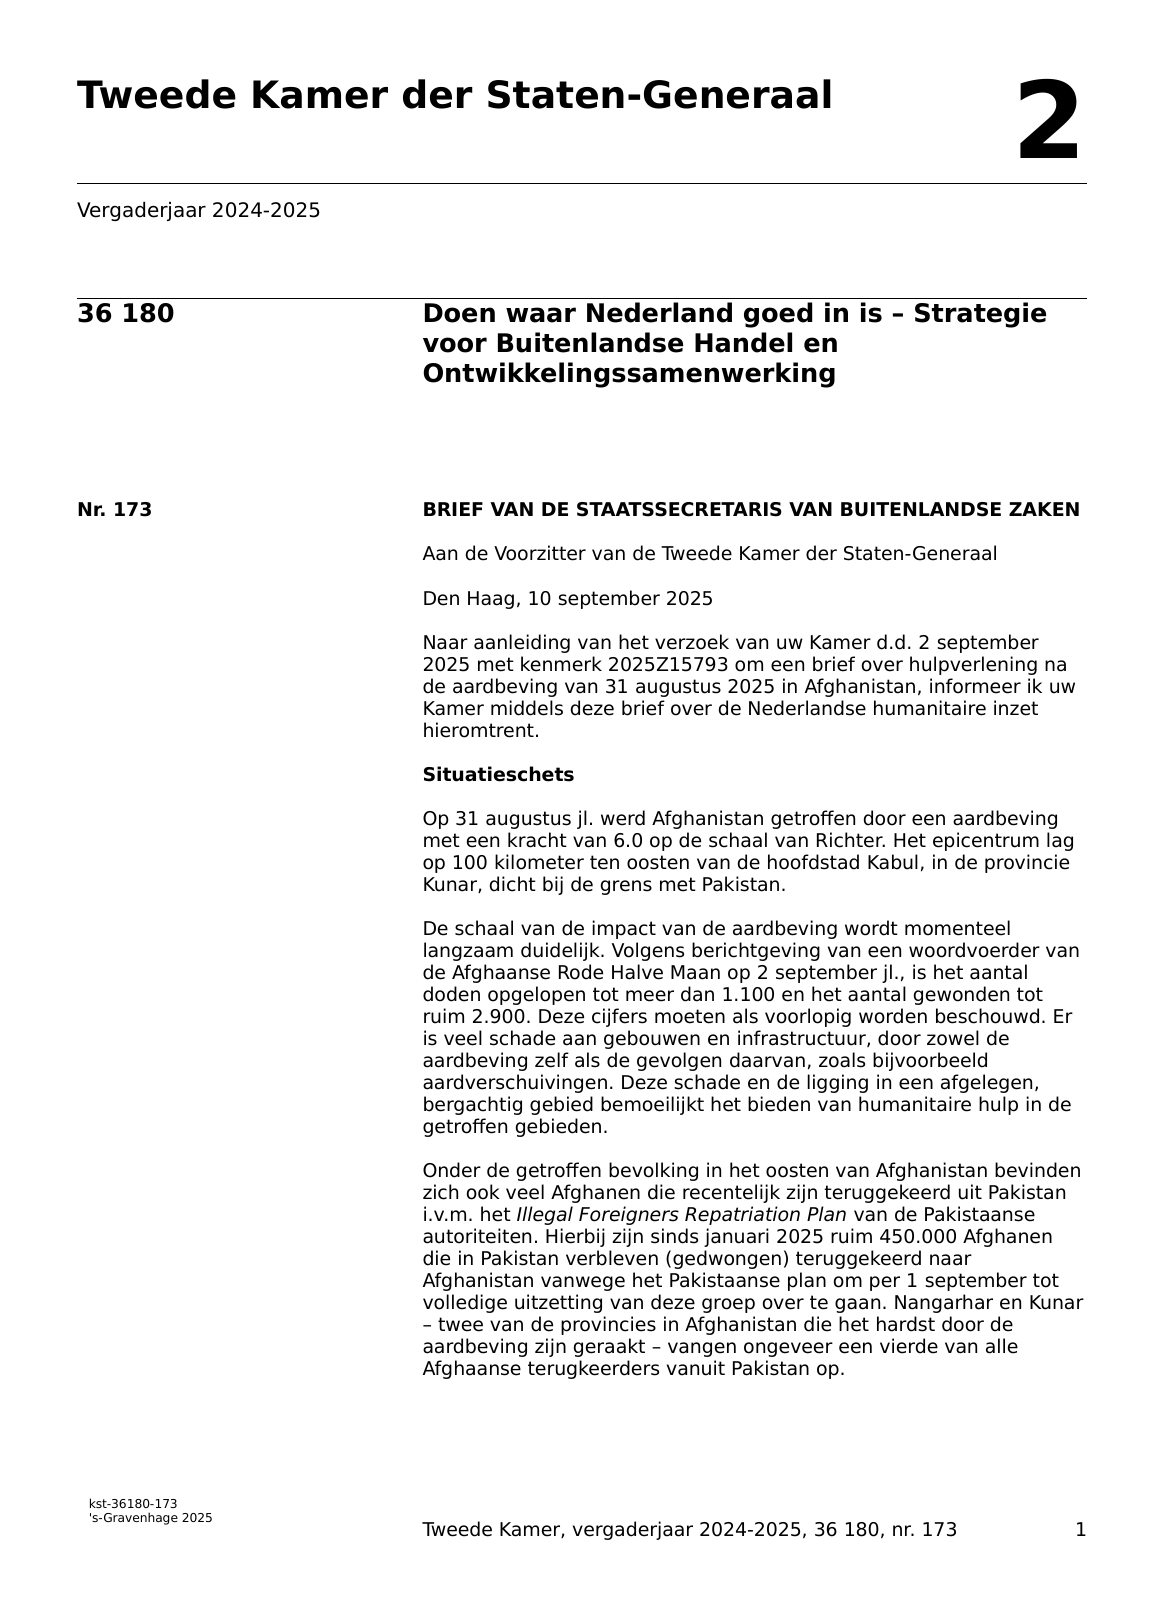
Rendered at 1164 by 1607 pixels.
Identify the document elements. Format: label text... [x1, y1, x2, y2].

table_cell Vergaderjaar 2024-2025 [77, 184, 1087, 298]
text Den Haag, 10 september 2025 [422, 587, 1087, 609]
subtitle Nr. 173 BRIEF VAN DE STAATSSECRETARIS VAN BUITENLANDSE ZAKEN [77, 499, 1087, 521]
subtitle 36 180 Doen waar Nederland goed in is – Strategie voor Buitenlandse Handel en Ontwikkelingssamenwerking [77, 299, 1087, 388]
table_header 2 [886, 59, 1087, 183]
text Op 31 augustus jl. werd Afghanistan getroffen door een aardbeving met een kracht van 6.0 op de schaal van Richter. Het epicentrum lag op 100 kilometer ten oosten van de hoofdstad Kabul, in de provincie Kunar, dicht bij de grens met Pakistan. [422, 808, 1087, 896]
subtitle Situatieschets [422, 764, 1087, 786]
table_header Tweede Kamer der Staten-Generaal [77, 59, 886, 183]
text kst-36180-173 [88, 1497, 323, 1511]
text De schaal van de impact van de aardbeving wordt momenteel langzaam duidelijk. Volgens berichtgeving van een woordvoerder van de Afghaanse Rode Halve Maan op 2 september jl., is het aantal doden opgelopen tot meer dan 1.100 en het aantal gewonden tot ruim 2.900. Deze cijfers moeten als voorlopig worden beschouwd. Er is veel schade aan gebouwen en infrastructuur, door zowel de aardbeving zelf als de gevolgen daarvan, zoals bijvoorbeeld aardverschuivingen. Deze schade en de ligging in een afgelegen, bergachtig gebied bemoeilijkt het bieden van humanitaire hulp in de getroffen gebieden. [422, 918, 1087, 1138]
text 's-Gravenhage 2025 [88, 1511, 323, 1525]
text Onder de getroffen bevolking in het oosten van Afghanistan bevinden zich ook veel Afghanen die recentelijk zijn teruggekeerd uit Pakistan i.v.m. het Illegal Foreigners Repatriation Plan van de Pakistaanse autoriteiten. Hierbij zijn sinds januari 2025 ruim 450.000 Afghanen die in Pakistan verbleven (gedwongen) teruggekeerd naar Afghanistan vanwege het Pakistaanse plan om per 1 september tot volledige uitzetting van deze groep over te gaan. Nangarhar en Kunar – twee van de provincies in Afghanistan die het hardst door de aardbeving zijn geraakt – vangen ongeveer een vierde van alle Afghaanse terugkeerders vanuit Pakistan op. [422, 1160, 1087, 1380]
text Naar aanleiding van het verzoek van uw Kamer d.d. 2 september 2025 met kenmerk 2025Z15793 om een brief over hulpverlening na de aardbeving van 31 augustus 2025 in Afghanistan, informeer ik uw Kamer middels deze brief over de Nederlandse humanitaire inzet hieromtrent. [422, 632, 1087, 741]
text Aan de Voorzitter van de Tweede Kamer der Staten-Generaal [422, 543, 1087, 565]
